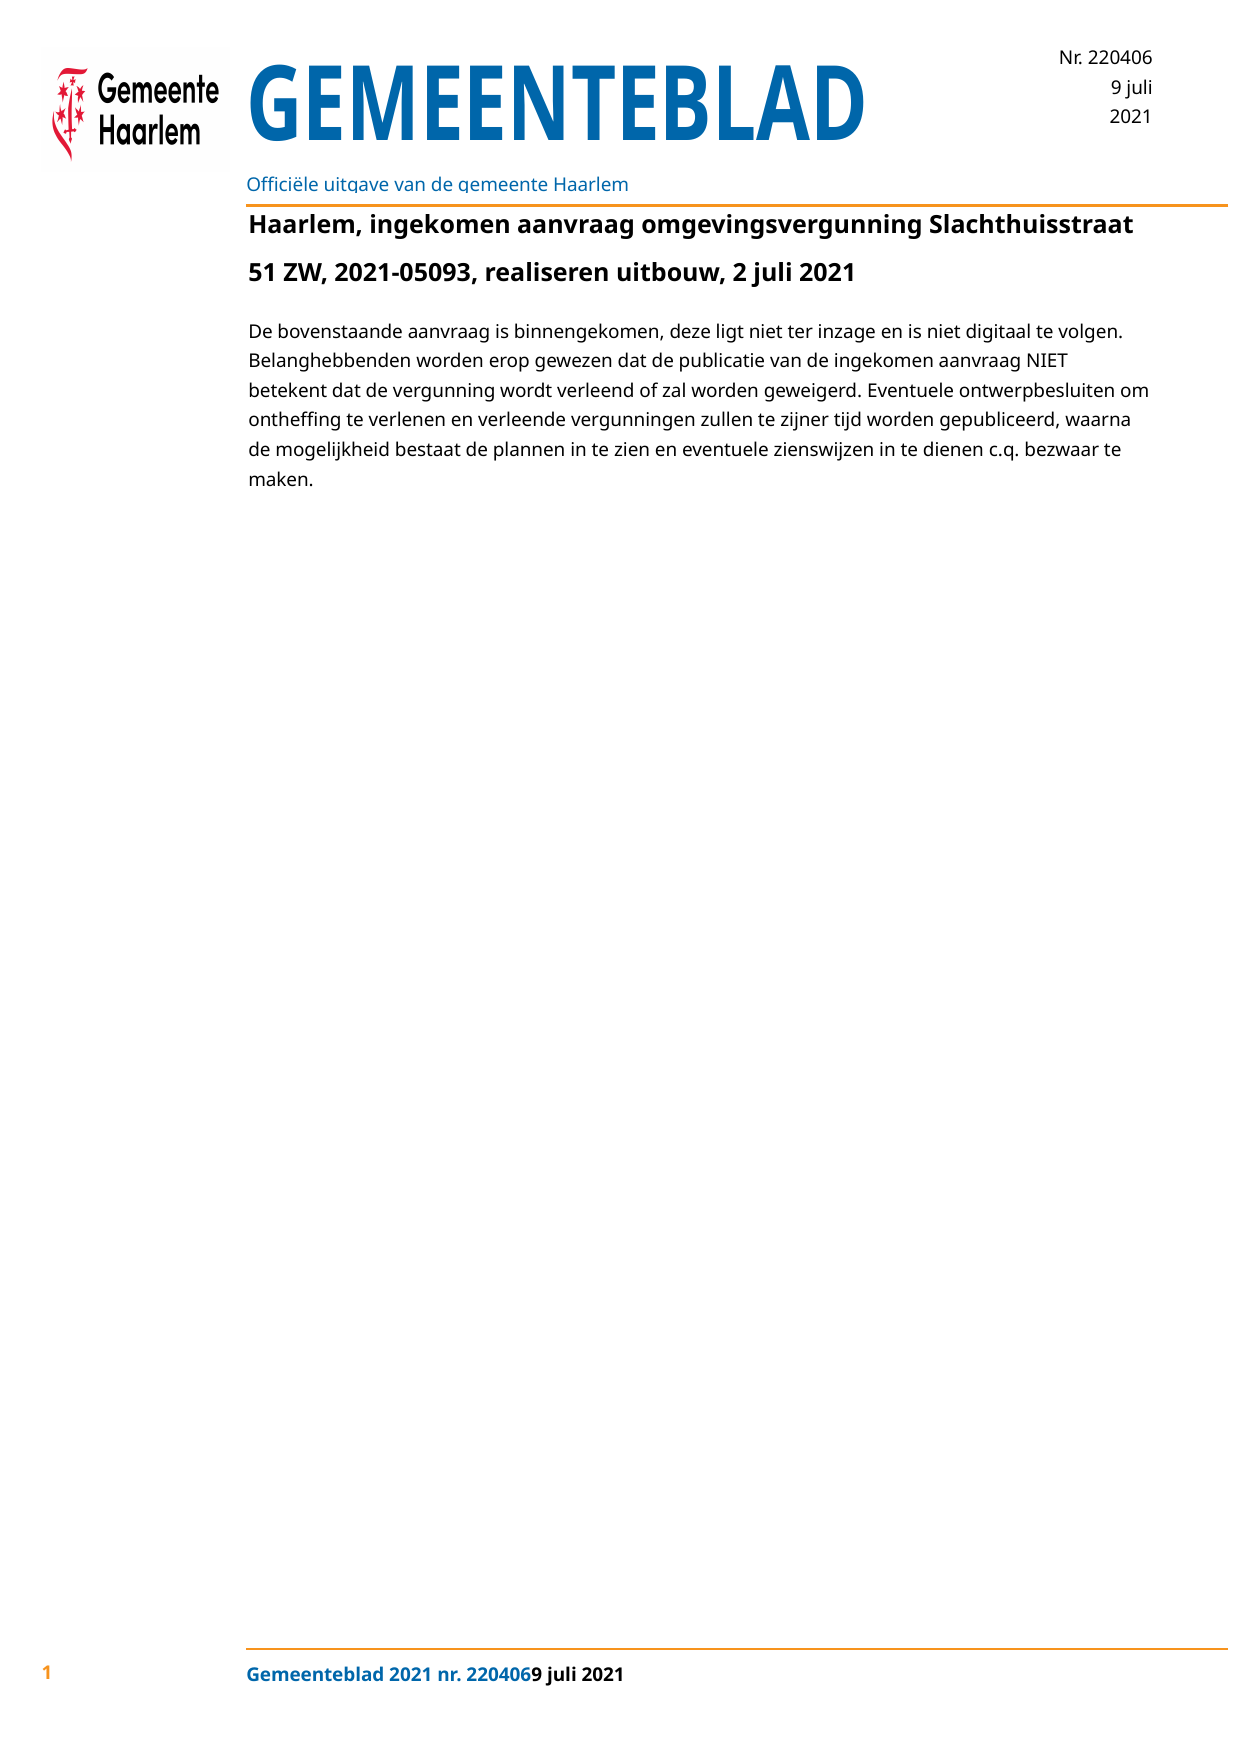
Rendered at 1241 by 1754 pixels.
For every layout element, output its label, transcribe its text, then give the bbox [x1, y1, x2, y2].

picture [41, 47, 231, 172]
text Haarlem, ingekomen aanvraag omgevingsvergunning Slachthuisstraat 51 ZW, 2021-05093, realiseren uitbouw, 2 juli 2021 [248, 207, 1152, 288]
text De bovenstaande aanvraag is binnengekomen, deze ligt niet ter inzage en is niet digitaal te volgen. Belanghebbenden worden erop gewezen dat de publicatie van de ingekomen aanvraag NIET betekent dat de vergunning wordt verleend of zal worden geweigerd. Eventuele ontwerpbesluiten om ontheffing te verlenen en verleende vergunningen zullen te zijner tijd worden gepubliceerd, waarna de mogelijkheid bestaat de plannen in te zien en eventuele zienswijzen in te dienen c.q. bezwaar te maken. [248, 318, 1152, 492]
